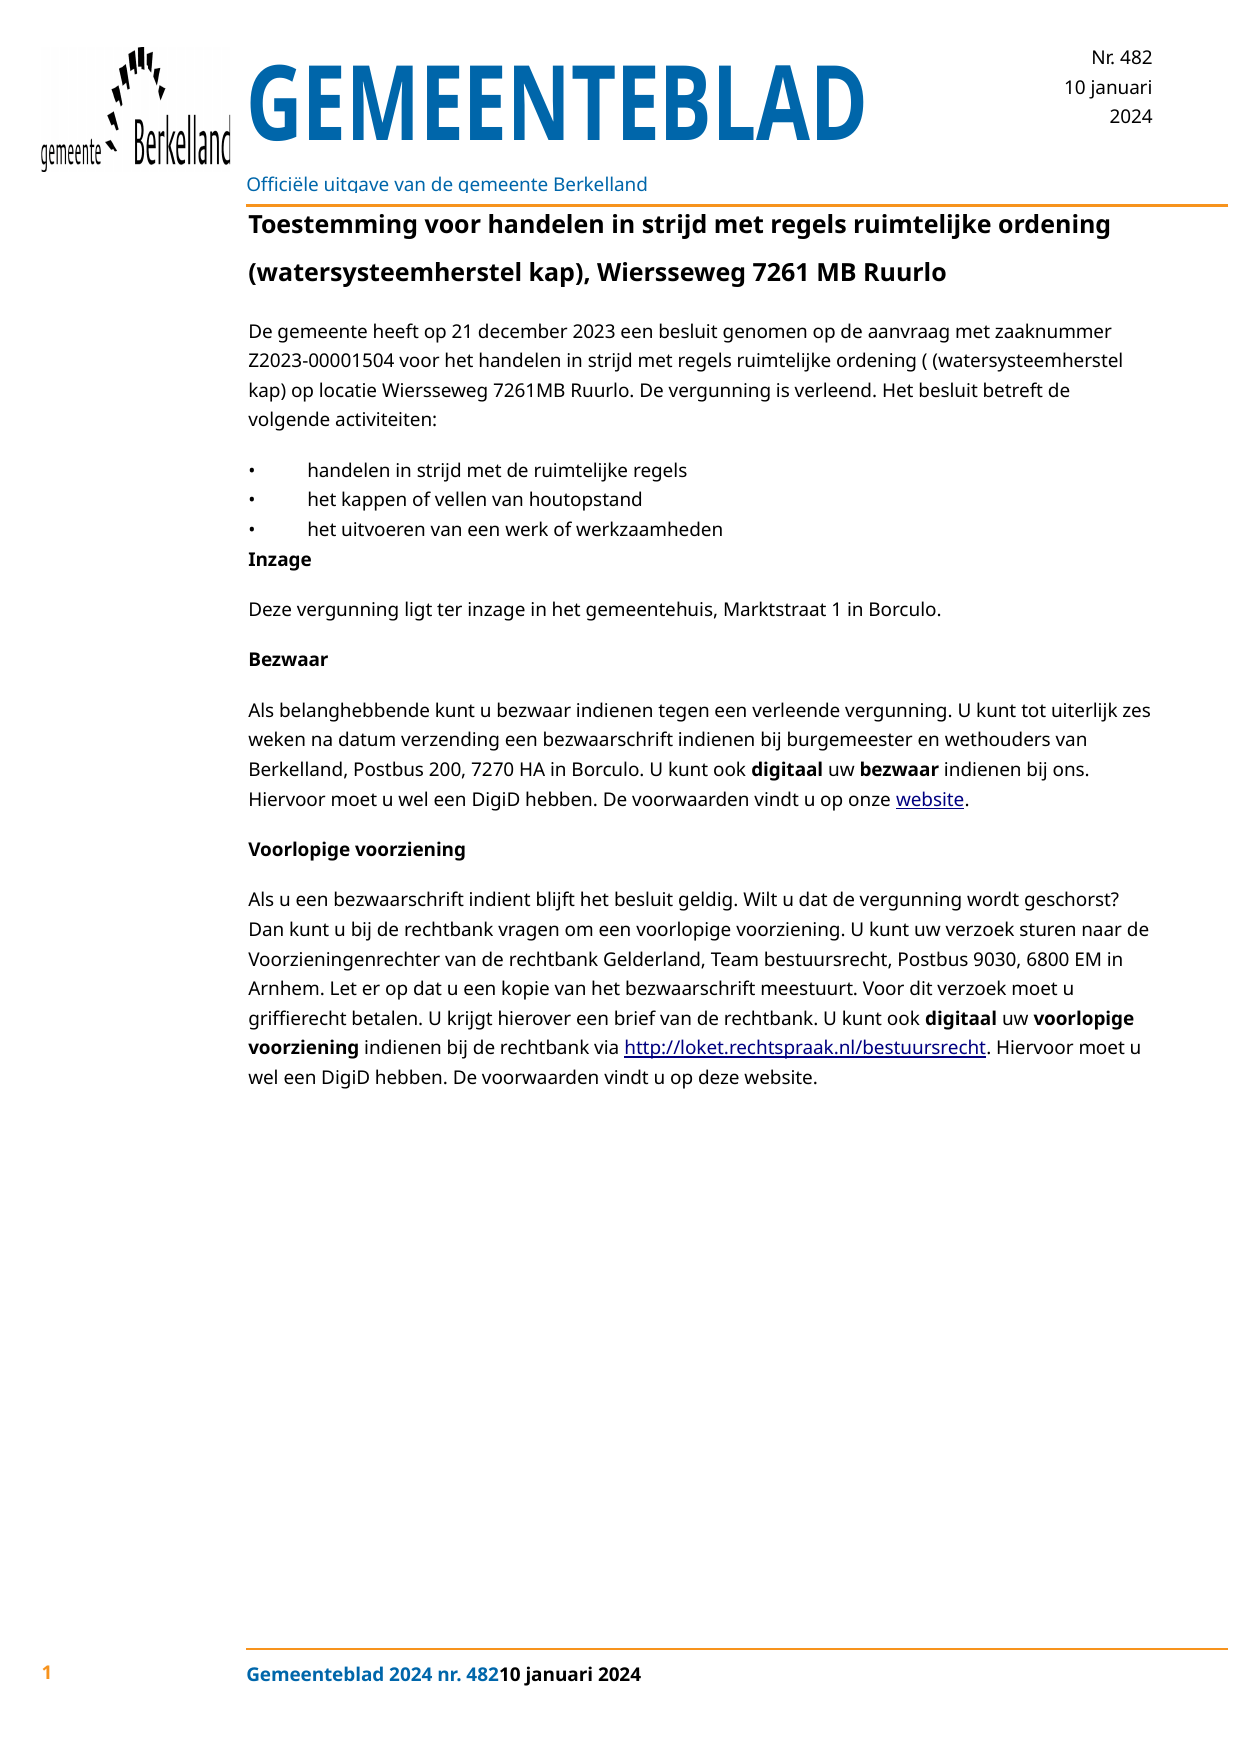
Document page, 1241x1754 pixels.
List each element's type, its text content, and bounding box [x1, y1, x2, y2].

text De gemeente heeft op 21 december 2023 een besluit genomen op de aanvraag met zaaknummer Z2023-00001504 voor het handelen in strijd met regels ruimtelijke ordening ( (watersysteemherstel kap) op locatie Wiersseweg 7261MB Ruurlo. De vergunning is verleend. Het besluit betreft de volgende activiteiten: [248, 318, 1152, 432]
list het kappen of vellen van houtopstand [248, 487, 1152, 512]
text Als belanghebbende kunt u bezwaar indienen tegen een verleende vergunning. U kunt tot uiterlijk zes weken na datum verzending een bezwaarschrift indienen bij burgemeester en wethouders van Berkelland, Postbus 200, 7270 HA in Borculo. U kunt ook digitaal uw bezwaar indienen bij ons. Hiervoor moet u wel een DigiD hebben. De voorwaarden vindt u op onze website. [248, 697, 1152, 812]
text Toestemming voor handelen in strijd met regels ruimtelijke ordening (watersysteemherstel kap), Wiersseweg 7261 MB Ruurlo [248, 207, 1152, 288]
text Voorlopige voorziening [248, 836, 1152, 862]
text Deze vergunning ligt ter inzage in het gemeentehuis, Marktstraat 1 in Borculo. [248, 596, 1152, 622]
picture [41, 47, 231, 172]
text Inzage [248, 546, 1152, 572]
list handelen in strijd met de ruimtelijke regels [248, 457, 1152, 483]
list het uitvoeren van een werk of werkzaamheden [248, 516, 1152, 542]
text Bezwaar [248, 647, 1152, 672]
text Als u een bezwaarschrift indient blijft het besluit geldig. Wilt u dat de vergunning wordt geschorst? Dan kunt u bij de rechtbank vragen om een voorlopige voorziening. U kunt uw verzoek sturen naar de Voorzieningenrechter van de rechtbank Gelderland, Team bestuursrecht, Postbus 9030, 6800 EM in Arnhem. Let er op dat u een kopie van het bezwaarschrift meestuurt. Voor dit verzoek moet u griffierecht betalen. U krijgt hierover een brief van de rechtbank. U kunt ook digitaal uw voorlopige voorziening indienen bij de rechtbank via http://loket.rechtspraak.nl/bestuursrecht. Hiervoor moet u wel een DigiD hebben. De voorwaarden vindt u op deze website. [248, 887, 1152, 1090]
